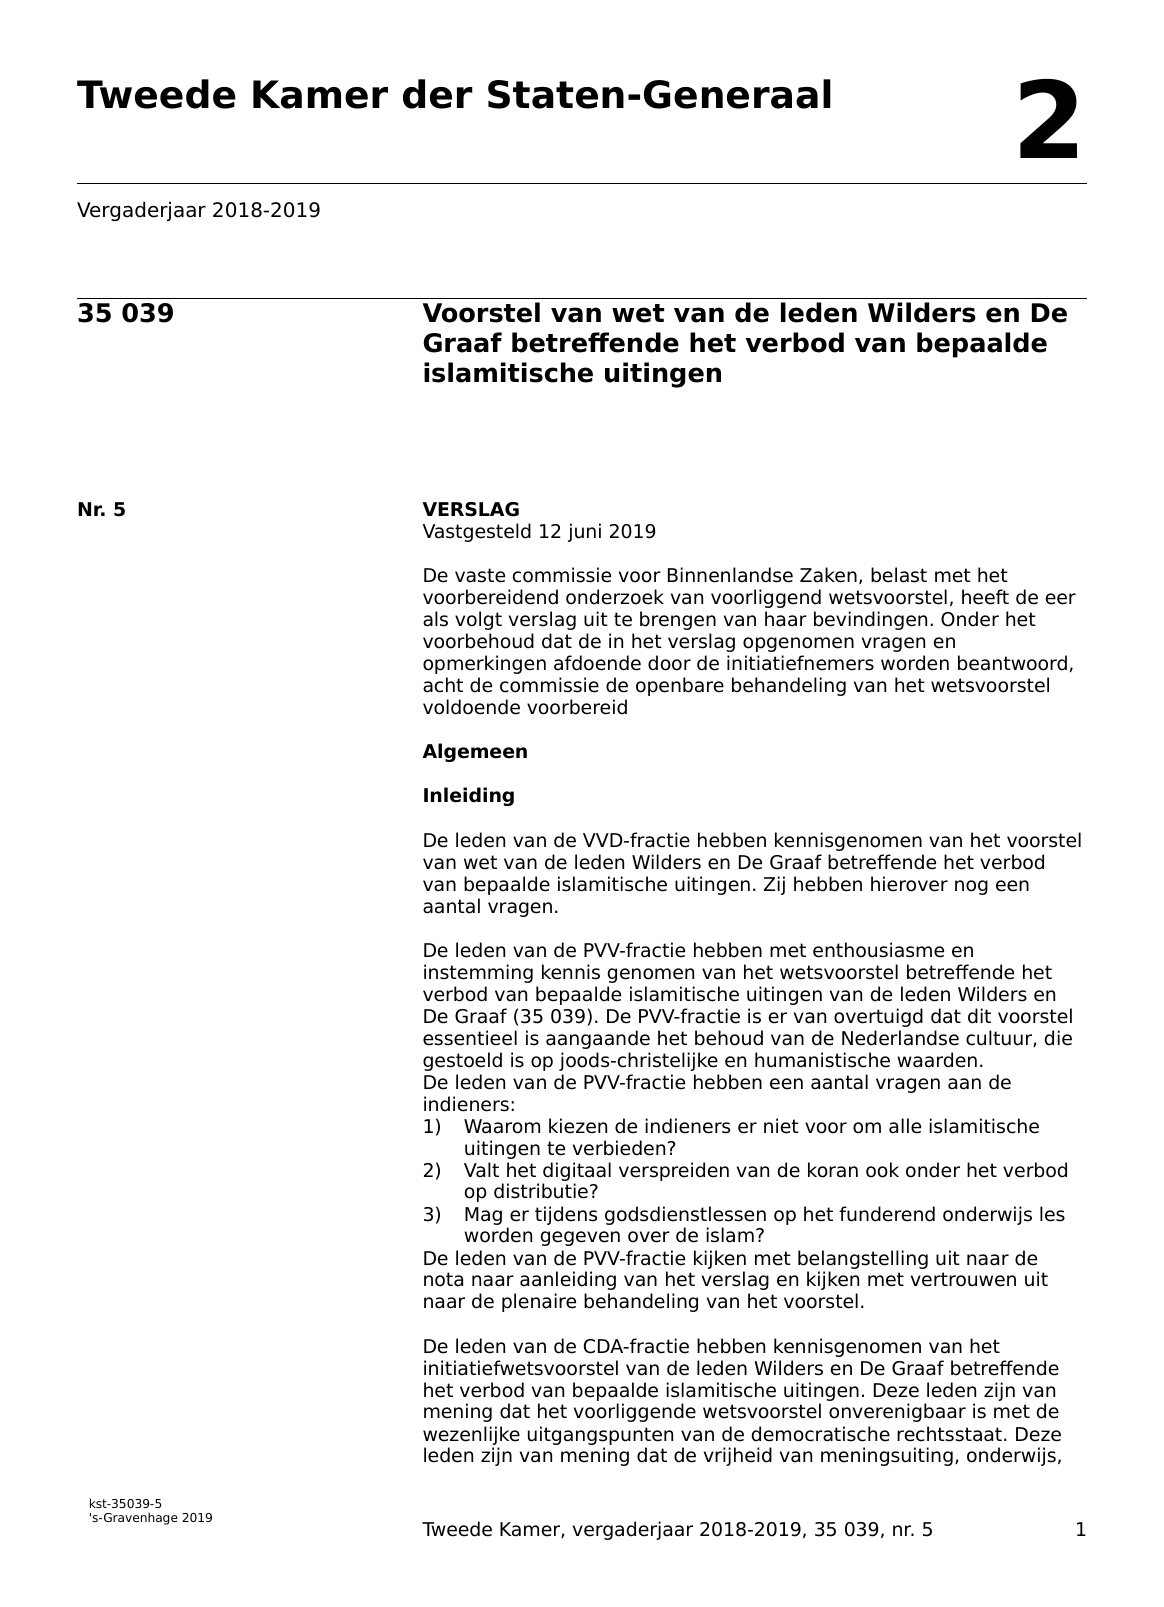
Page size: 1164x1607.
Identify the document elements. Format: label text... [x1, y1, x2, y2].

text De leden van de PVV-fractie kijken met belangstelling uit naar de nota naar aanleiding van het verslag en kijken met vertrouwen uit naar de plenaire behandeling van het voorstel. [422, 1247, 1087, 1313]
text 3) Mag er tijdens godsdienstlessen op het funderend onderwijs les worden gegeven over de islam? [422, 1203, 1087, 1247]
subtitle Nr. 5 VERSLAG [77, 499, 1087, 521]
text kst-35039-5 [88, 1497, 323, 1511]
text De leden van de VVD-fractie hebben kennisgenomen van het voorstel van wet van de leden Wilders en De Graaf betreffende het verbod van bepaalde islamitische uitingen. Zij hebben hierover nog een aantal vragen. [422, 829, 1087, 917]
subtitle Inleiding [422, 785, 1087, 807]
subtitle 35 039 Voorstel van wet van de leden Wilders en De Graaf betreffende het verbod van bepaalde islamitische uitingen [77, 299, 1087, 388]
text Vastgesteld 12 juni 2019 [422, 521, 1087, 543]
table_header Tweede Kamer der Staten-Generaal [77, 59, 886, 183]
text 2) Valt het digitaal verspreiden van de koran ook onder het verbod op distributie? [422, 1159, 1087, 1203]
text 's-Gravenhage 2019 [88, 1511, 323, 1525]
text 1) Waarom kiezen de indieners er niet voor om alle islamitische uitingen te verbieden? [422, 1116, 1087, 1159]
table_header 2 [886, 59, 1087, 183]
subtitle Algemeen [422, 741, 1087, 763]
text De vaste commissie voor Binnenlandse Zaken, belast met het voorbereidend onderzoek van voorliggend wetsvoorstel, heeft de eer als volgt verslag uit te brengen van haar bevindingen. Onder het voorbehoud dat de in het verslag opgenomen vragen en opmerkingen afdoende door de initiatiefnemers worden beantwoord, acht de commissie de openbare behandeling van het wetsvoorstel voldoende voorbereid [422, 565, 1087, 719]
text De leden van de PVV-fractie hebben met enthousiasme en instemming kennis genomen van het wetsvoorstel betreffende het verbod van bepaalde islamitische uitingen van de leden Wilders en De Graaf (35 039). De PVV-fractie is er van overtuigd dat dit voorstel essentieel is aangaande het behoud van de Nederlandse cultuur, die gestoeld is op joods-christelijke en humanistische waarden. [422, 940, 1087, 1072]
text De leden van de CDA-fractie hebben kennisgenomen van het initiatiefwetsvoorstel van de leden Wilders en De Graaf betreffende het verbod van bepaalde islamitische uitingen. Deze leden zijn van mening dat het voorliggende wetsvoorstel onverenigbaar is met de wezenlijke uitgangspunten van de democratische rechtsstaat. Deze leden zijn van mening dat de vrijheid van meningsuiting, onderwijs, [422, 1336, 1087, 1467]
table_cell Vergaderjaar 2018-2019 [77, 184, 1087, 298]
text De leden van de PVV-fractie hebben een aantal vragen aan de indieners: [422, 1072, 1087, 1116]
